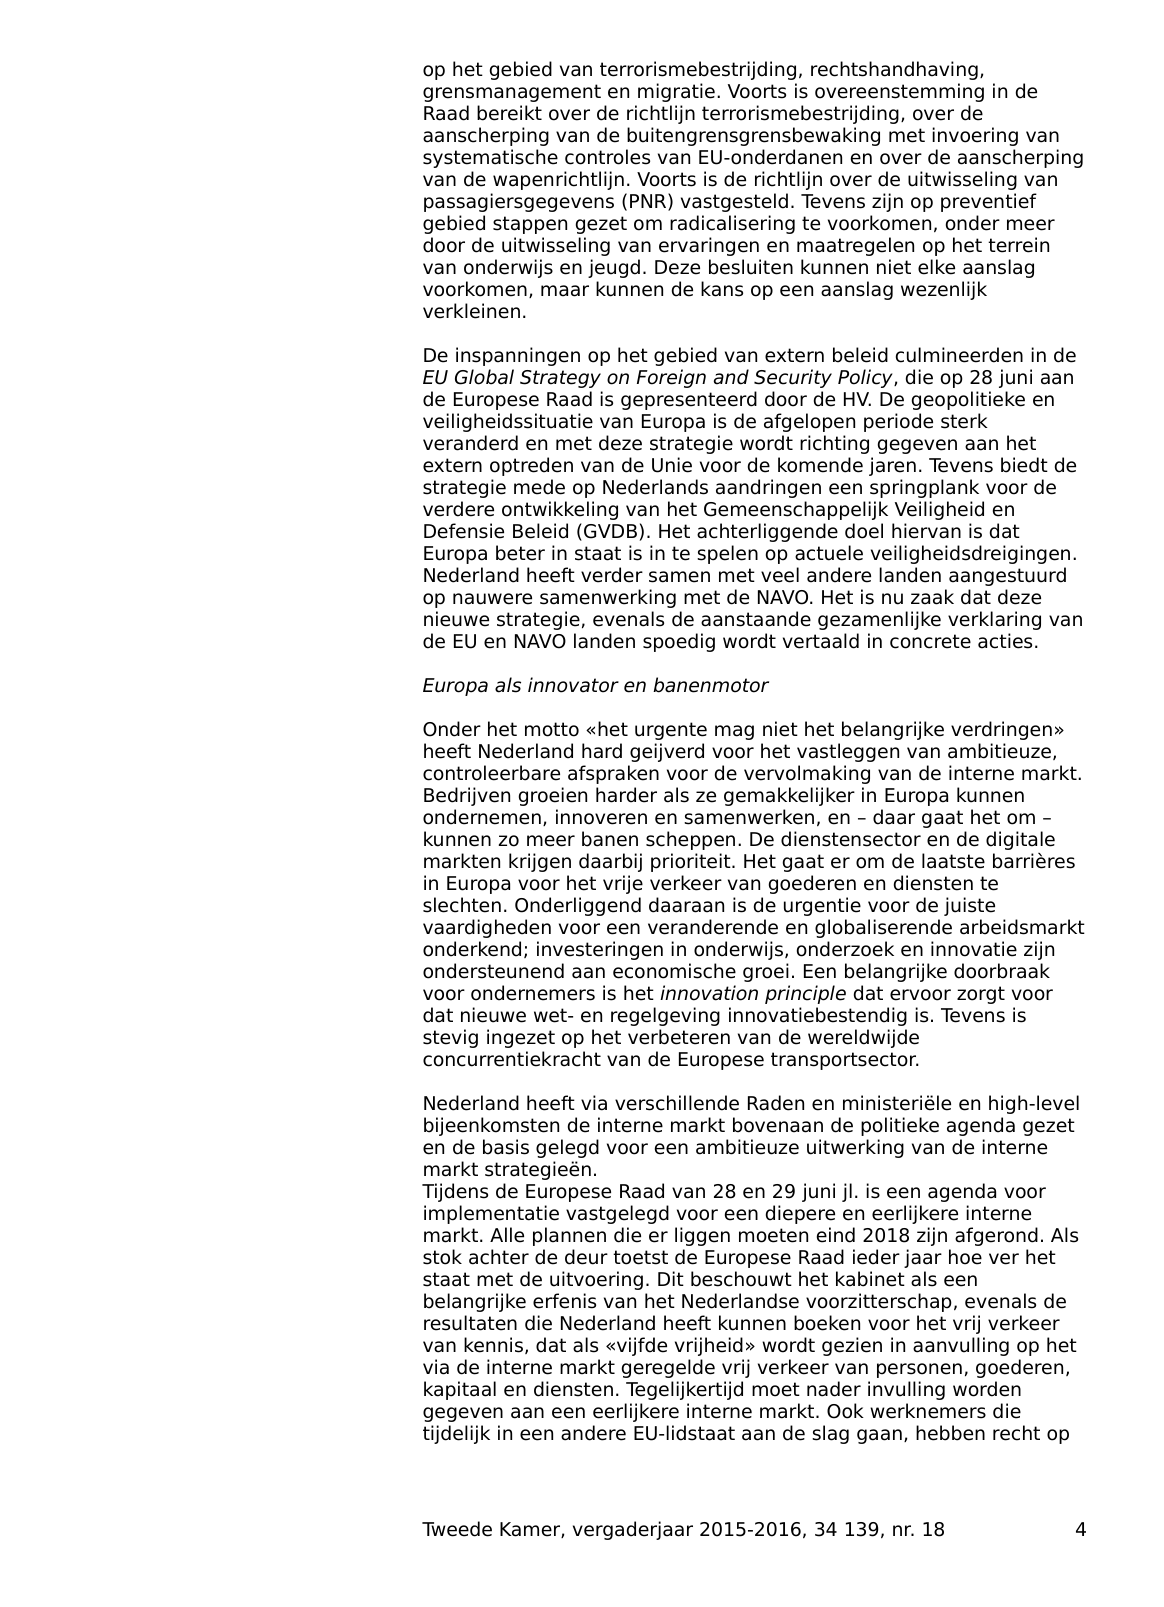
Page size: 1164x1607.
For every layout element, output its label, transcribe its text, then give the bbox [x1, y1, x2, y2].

subtitle Europa als innovator en banenmotor [422, 675, 1087, 697]
text op het gebied van terrorismebestrijding, rechtshandhaving, grensmanagement en migratie. Voorts is overeenstemming in de Raad bereikt over de richtlijn terrorismebestrijding, over de aanscherping van de buitengrensgrensbewaking met invoering van systematische controles van EU-onderdanen en over de aanscherping van de wapenrichtlijn. Voorts is de richtlijn over de uitwisseling van passagiersgegevens (PNR) vastgesteld. Tevens zijn op preventief gebied stappen gezet om radicalisering te voorkomen, onder meer door de uitwisseling van ervaringen en maatregelen op het terrein van onderwijs en jeugd. Deze besluiten kunnen niet elke aanslag voorkomen, maar kunnen de kans op een aanslag wezenlijk verkleinen. [422, 59, 1087, 323]
text Tijdens de Europese Raad van 28 en 29 juni jl. is een agenda voor implementatie vastgelegd voor een diepere en eerlijkere interne markt. Alle plannen die er liggen moeten eind 2018 zijn afgerond. Als stok achter de deur toetst de Europese Raad ieder jaar hoe ver het staat met de uitvoering. Dit beschouwt het kabinet als een belangrijke erfenis van het Nederlandse voorzitterschap, evenals de resultaten die Nederland heeft kunnen boeken voor het vrij verkeer van kennis, dat als «vijfde vrijheid» wordt gezien in aanvulling op het via de interne markt geregelde vrij verkeer van personen, goederen, kapitaal en diensten. Tegelijkertijd moet nader invulling worden gegeven aan een eerlijkere interne markt. Ook werknemers die tijdelijk in een andere EU-lidstaat aan de slag gaan, hebben recht op [422, 1181, 1087, 1444]
text Onder het motto «het urgente mag niet het belangrijke verdringen» heeft Nederland hard geijverd voor het vastleggen van ambitieuze, controleerbare afspraken voor de vervolmaking van de interne markt. Bedrijven groeien harder als ze gemakkelijker in Europa kunnen ondernemen, innoveren en samenwerken, en – daar gaat het om – kunnen zo meer banen scheppen. De dienstensector en de digitale markten krijgen daarbij prioriteit. Het gaat er om de laatste barrières in Europa voor het vrije verkeer van goederen en diensten te slechten. Onderliggend daaraan is de urgentie voor de juiste vaardigheden voor een veranderende en globaliserende arbeidsmarkt onderkend; investeringen in onderwijs, onderzoek en innovatie zijn ondersteunend aan economische groei. Een belangrijke doorbraak voor ondernemers is het innovation principle dat ervoor zorgt voor dat nieuwe wet- en regelgeving innovatiebestendig is. Tevens is stevig ingezet op het verbeteren van de wereldwijde concurrentiekracht van de Europese transportsector. [422, 719, 1087, 1071]
text De inspanningen op het gebied van extern beleid culmineerden in de EU Global Strategy on Foreign and Security Policy, die op 28 juni aan de Europese Raad is gepresenteerd door de HV. De geopolitieke en veiligheidssituatie van Europa is de afgelopen periode sterk veranderd en met deze strategie wordt richting gegeven aan het extern optreden van de Unie voor de komende jaren. Tevens biedt de strategie mede op Nederlands aandringen een springplank voor de verdere ontwikkeling van het Gemeenschappelijk Veiligheid en Defensie Beleid (GVDB). Het achterliggende doel hiervan is dat Europa beter in staat is in te spelen op actuele veiligheidsdreigingen. Nederland heeft verder samen met veel andere landen aangestuurd op nauwere samenwerking met de NAVO. Het is nu zaak dat deze nieuwe strategie, evenals de aanstaande gezamenlijke verklaring van de EU en NAVO landen spoedig wordt vertaald in concrete acties. [422, 345, 1087, 653]
text Nederland heeft via verschillende Raden en ministeriële en high-level bijeenkomsten de interne markt bovenaan de politieke agenda gezet en de basis gelegd voor een ambitieuze uitwerking van de interne markt strategieën. [422, 1093, 1087, 1181]
